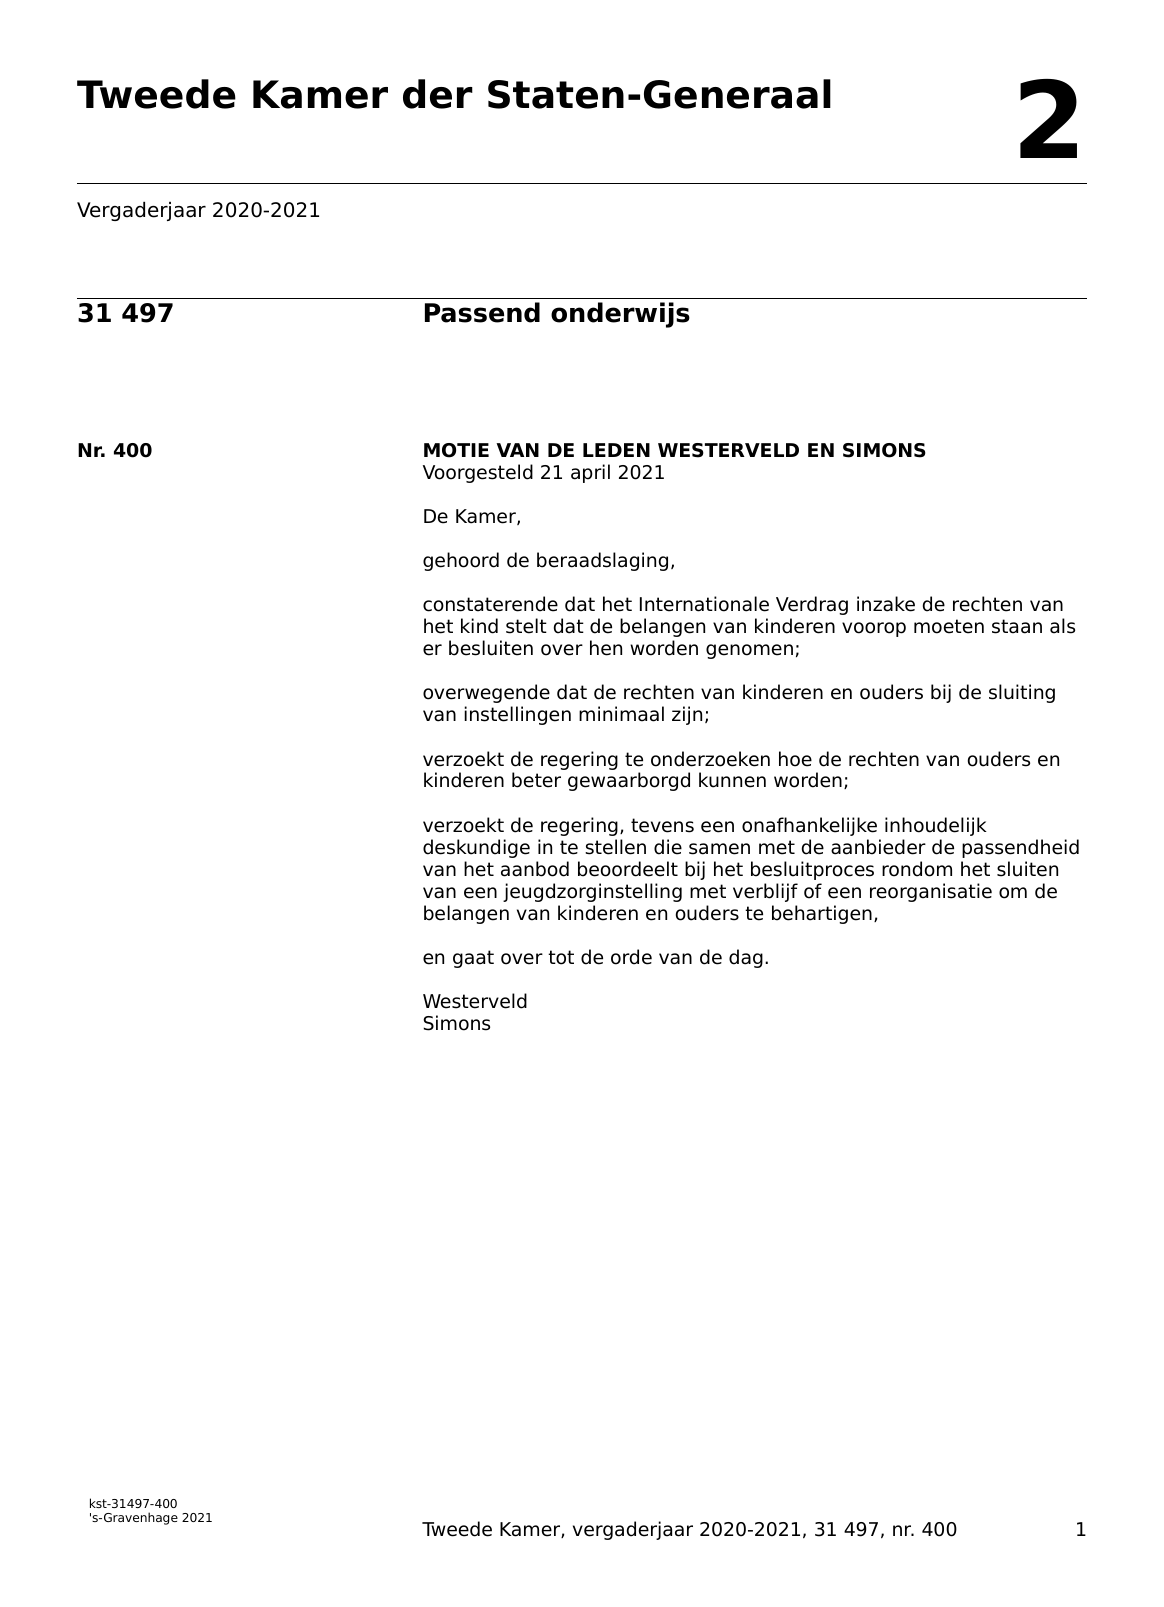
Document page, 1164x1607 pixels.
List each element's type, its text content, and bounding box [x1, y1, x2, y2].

subtitle 31 497 Passend onderwijs [77, 299, 1087, 329]
text 's-Gravenhage 2021 [88, 1511, 323, 1525]
text kst-31497-400 [88, 1497, 323, 1511]
subtitle Nr. 400 MOTIE VAN DE LEDEN WESTERVELD EN SIMONS [77, 440, 1087, 462]
text en gaat over tot de orde van de dag. [422, 947, 1087, 969]
text verzoekt de regering, tevens een onafhankelijke inhoudelijk deskundige in te stellen die samen met de aanbieder de passendheid van het aanbod beoordeelt bij het besluitproces rondom het sluiten van een jeugdzorginstelling met verblijf of een reorganisatie om de belangen van kinderen en ouders te behartigen, [422, 814, 1087, 924]
text constaterende dat het Internationale Verdrag inzake de rechten van het kind stelt dat de belangen van kinderen voorop moeten staan als er besluiten over hen worden genomen; [422, 594, 1087, 660]
text Simons [422, 1013, 1087, 1035]
text Voorgesteld 21 april 2021 [422, 462, 1087, 484]
text Westerveld [422, 991, 1087, 1013]
table_header Tweede Kamer der Staten-Generaal [77, 59, 886, 183]
text gehoord de beraadslaging, [422, 550, 1087, 572]
table_cell Vergaderjaar 2020-2021 [77, 184, 1087, 298]
text overwegende dat de rechten van kinderen en ouders bij de sluiting van instellingen minimaal zijn; [422, 682, 1087, 726]
text De Kamer, [422, 506, 1087, 528]
text verzoekt de regering te onderzoeken hoe de rechten van ouders en kinderen beter gewaarborgd kunnen worden; [422, 748, 1087, 792]
table_header 2 [886, 59, 1087, 183]
